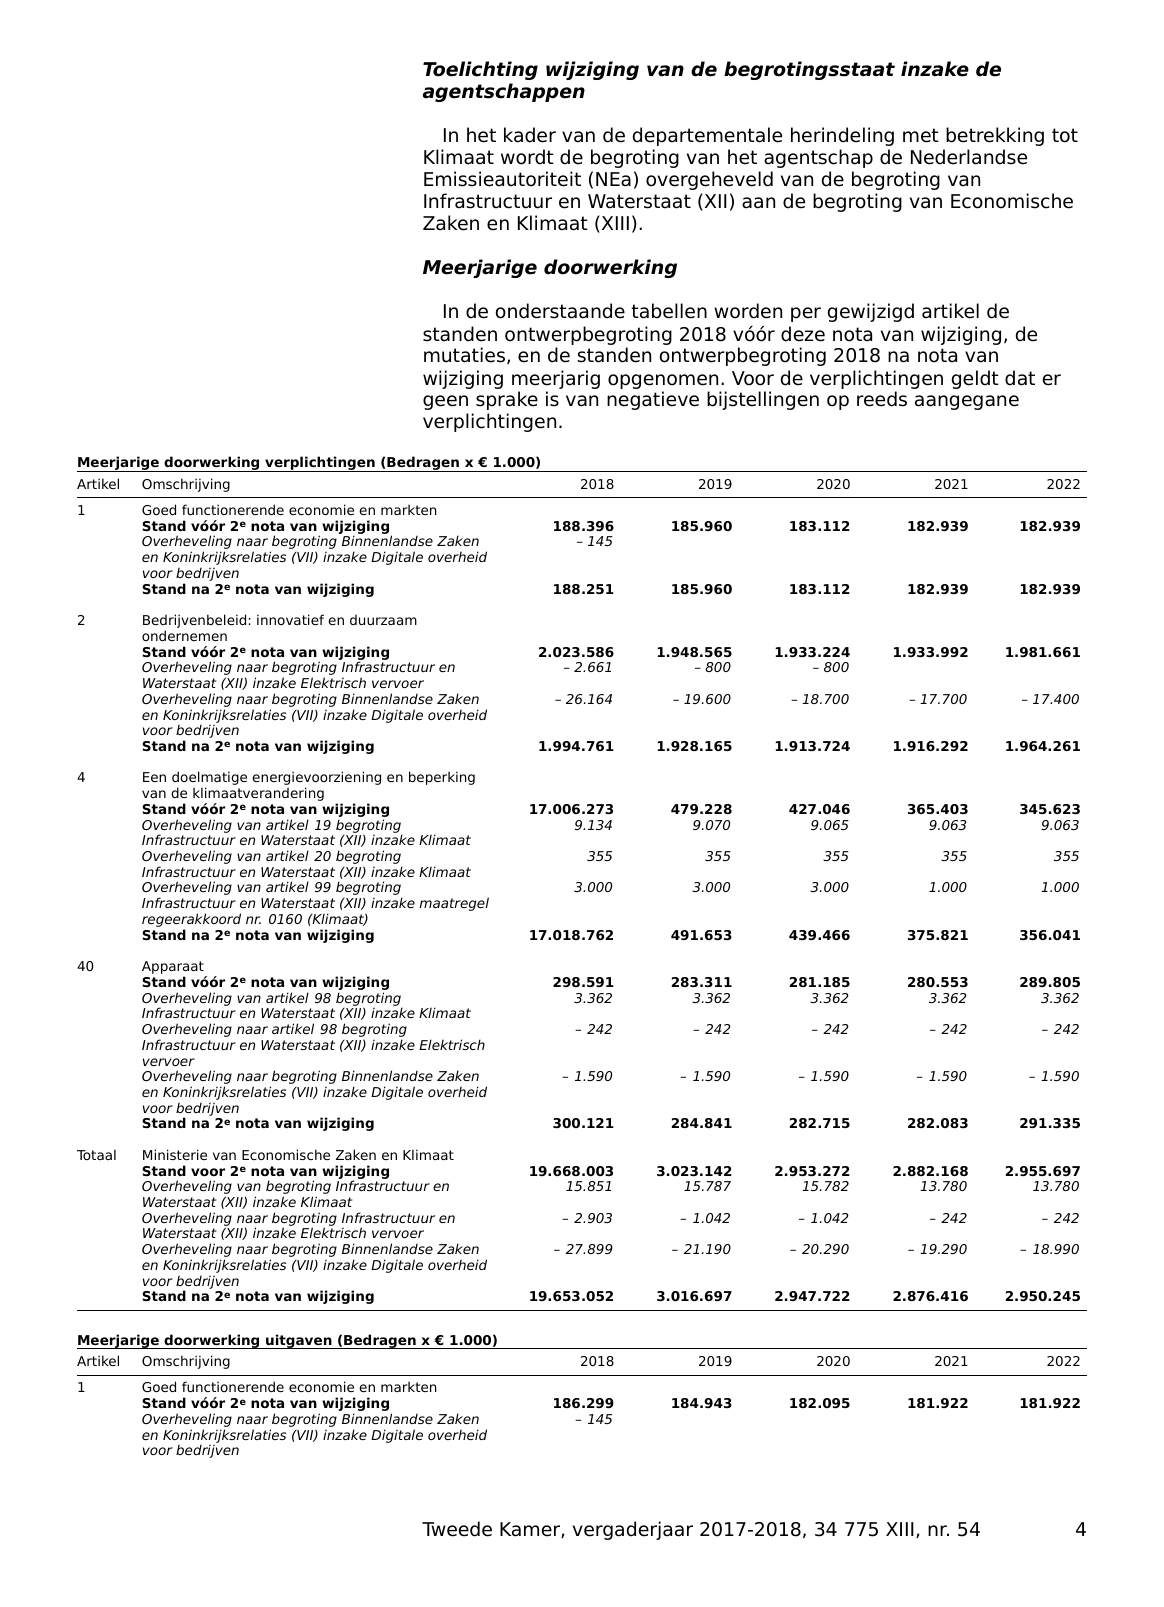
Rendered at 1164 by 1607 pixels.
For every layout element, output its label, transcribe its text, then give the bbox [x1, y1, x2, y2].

table_cell 182.095 [738, 1396, 856, 1412]
table_cell 15.782 [738, 1179, 856, 1211]
table_cell [738, 755, 856, 770]
table_cell [620, 943, 738, 959]
table_cell 15.787 [620, 1179, 738, 1211]
table_cell [738, 613, 856, 644]
table_cell – 1.042 [738, 1211, 856, 1242]
table_cell [77, 943, 136, 959]
table_cell [738, 1376, 856, 1396]
table_cell 3.362 [974, 990, 1087, 1022]
table_cell [620, 1132, 738, 1148]
table_cell 19.668.003 [502, 1164, 620, 1179]
table_cell [502, 498, 620, 518]
table_cell – 1.590 [974, 1069, 1087, 1116]
table_cell Stand na 2e nota van wijziging [136, 1116, 502, 1132]
table_cell 3.000 [738, 880, 856, 927]
table_cell [77, 1164, 136, 1179]
table_cell – 1.042 [620, 1211, 738, 1242]
table_cell [620, 597, 738, 613]
table_cell 1.994.761 [502, 739, 620, 754]
table_cell [77, 802, 136, 817]
table_cell [856, 943, 974, 959]
table_cell [77, 1179, 136, 1211]
table_cell 479.228 [620, 802, 738, 817]
table_cell [77, 1069, 136, 1116]
table_cell – 242 [974, 1022, 1087, 1069]
table_cell 491.653 [620, 928, 738, 943]
table_cell [77, 1116, 136, 1132]
table_cell – 2.903 [502, 1211, 620, 1242]
table_cell – 1.590 [620, 1069, 738, 1116]
table_cell 17.006.273 [502, 802, 620, 817]
table_cell [620, 613, 738, 644]
table_cell – 1.590 [502, 1069, 620, 1116]
table_cell 2.950.245 [974, 1289, 1087, 1310]
table_cell [77, 644, 136, 660]
table_cell – 242 [856, 1211, 974, 1242]
table_cell 282.715 [738, 1116, 856, 1132]
table_cell 2.023.586 [502, 644, 620, 660]
text In de onderstaande tabellen worden per gewijzigd artikel de standen ontwerpbegroting 2018 vóór deze nota van wijziging, de mutaties, en de standen ontwerpbegroting 2018 na nota van wijziging meerjarig opgenomen. Voor de verplichtingen geldt dat er geen sprake is van negatieve bijstellingen op reeds aangegane verplichtingen. [422, 301, 1087, 433]
table_cell 2020 [738, 1349, 856, 1374]
table_cell 439.466 [738, 928, 856, 943]
table_cell 281.185 [738, 975, 856, 990]
table_cell [136, 597, 502, 613]
table_cell 181.922 [856, 1396, 974, 1412]
table_cell Overheveling van artikel 20 begroting Infrastructuur en Waterstaat (XII) inzake Klimaat [136, 849, 502, 880]
table_cell Stand na 2e nota van wijziging [136, 1289, 502, 1310]
table_cell 280.553 [856, 975, 974, 990]
table_cell 182.939 [974, 581, 1087, 597]
table_cell 2.955.697 [974, 1164, 1087, 1179]
table_cell [620, 959, 738, 975]
table_cell 355 [620, 849, 738, 880]
table_cell [77, 1412, 136, 1459]
table_cell [502, 755, 620, 770]
table_cell 291.335 [974, 1116, 1087, 1132]
table_cell 19.653.052 [502, 1289, 620, 1310]
table_cell [856, 1148, 974, 1163]
table_cell 355 [974, 849, 1087, 880]
table_cell 13.780 [974, 1179, 1087, 1211]
table_cell [502, 1132, 620, 1148]
table_cell – 27.899 [502, 1242, 620, 1289]
table_cell 1 [77, 1376, 136, 1396]
table_cell [974, 597, 1087, 613]
table_cell [136, 755, 502, 770]
table_cell 2022 [974, 1349, 1087, 1374]
table_cell [738, 943, 856, 959]
table_cell Stand vóór 2e nota van wijziging [136, 519, 502, 534]
table_cell Overheveling naar begroting Binnenlandse Zaken en Koninkrijksrelaties (VII) inzake Digitale overheid voor bedrijven [136, 1412, 502, 1459]
table_cell [502, 943, 620, 959]
table_cell [502, 770, 620, 802]
table_cell [77, 1211, 136, 1242]
table_cell Apparaat [136, 959, 502, 975]
table_cell 4 [77, 770, 136, 802]
table_cell 1.981.661 [974, 644, 1087, 660]
table_cell 1.000 [856, 880, 974, 927]
table_cell 3.362 [856, 990, 974, 1022]
table_cell 17.018.762 [502, 928, 620, 943]
table_cell 1 [77, 498, 136, 518]
table_cell [77, 990, 136, 1022]
table_cell 182.939 [856, 519, 974, 534]
table_cell 2 [77, 613, 136, 644]
table_cell Ministerie van Economische Zaken en Klimaat [136, 1148, 502, 1163]
table_cell [974, 1412, 1087, 1459]
table_cell [77, 880, 136, 927]
table_cell [77, 818, 136, 849]
table_cell 2018 [502, 472, 620, 497]
table_cell – 1.590 [738, 1069, 856, 1116]
table_cell 9.063 [856, 818, 974, 849]
table_cell 182.939 [856, 581, 974, 597]
table_cell [77, 660, 136, 692]
table_cell Stand vóór 2e nota van wijziging [136, 975, 502, 990]
table_cell – 18.700 [738, 692, 856, 739]
table_cell 1.933.224 [738, 644, 856, 660]
table_cell 365.403 [856, 802, 974, 817]
table_cell 186.299 [502, 1396, 620, 1412]
table_cell 3.016.697 [620, 1289, 738, 1310]
table_cell [738, 1412, 856, 1459]
table_cell [974, 534, 1087, 581]
table_cell 2.876.416 [856, 1289, 974, 1310]
table_cell Stand na 2e nota van wijziging [136, 739, 502, 754]
table_cell 355 [738, 849, 856, 880]
table_cell 1.933.992 [856, 644, 974, 660]
table_cell [620, 534, 738, 581]
table_cell [620, 1148, 738, 1163]
table_cell 1.913.724 [738, 739, 856, 754]
table_cell 188.251 [502, 581, 620, 597]
table_cell 9.070 [620, 818, 738, 849]
table_cell – 242 [502, 1022, 620, 1069]
table_cell [974, 613, 1087, 644]
table_cell [974, 1148, 1087, 1163]
table_cell Goed functionerende economie en markten [136, 498, 502, 518]
table_cell 282.083 [856, 1116, 974, 1132]
table_cell [974, 943, 1087, 959]
table_cell [77, 519, 136, 534]
table_cell [77, 1022, 136, 1069]
table_cell – 21.190 [620, 1242, 738, 1289]
table_cell 15.851 [502, 1179, 620, 1211]
table_cell 9.134 [502, 818, 620, 849]
table_cell Overheveling naar begroting Infrastructuur en Waterstaat (XII) inzake Elektrisch vervoer [136, 660, 502, 692]
table_cell [856, 770, 974, 802]
table_cell Omschrijving [136, 1349, 502, 1374]
table_cell [77, 1132, 136, 1148]
table_cell [502, 959, 620, 975]
table_cell [738, 534, 856, 581]
table_cell 2022 [974, 472, 1087, 497]
table_cell [502, 597, 620, 613]
table_cell 355 [856, 849, 974, 880]
table_cell Stand vóór 2e nota van wijziging [136, 1396, 502, 1412]
table_cell [77, 1242, 136, 1289]
table_cell 3.362 [502, 990, 620, 1022]
table_cell 1.000 [974, 880, 1087, 927]
table_cell [738, 597, 856, 613]
table_cell 182.939 [974, 519, 1087, 534]
table_cell 298.591 [502, 975, 620, 990]
table_cell – 242 [974, 1211, 1087, 1242]
table_cell 284.841 [620, 1116, 738, 1132]
table_cell 2.882.168 [856, 1164, 974, 1179]
table_cell Stand vóór 2e nota van wijziging [136, 644, 502, 660]
table_cell [502, 1148, 620, 1163]
table_cell [77, 597, 136, 613]
table_cell [77, 755, 136, 770]
table_cell [77, 1396, 136, 1412]
table_cell 1.964.261 [974, 739, 1087, 754]
table_cell Overheveling naar artikel 98 begroting Infrastructuur en Waterstaat (XII) inzake Elektrisch vervoer [136, 1022, 502, 1069]
table_cell 3.000 [502, 880, 620, 927]
table_cell Overheveling naar begroting Binnenlandse Zaken en Koninkrijksrelaties (VII) inzake Digitale overheid voor bedrijven [136, 1069, 502, 1116]
table_cell [974, 1132, 1087, 1148]
table_cell – 242 [856, 1022, 974, 1069]
table_cell 1.948.565 [620, 644, 738, 660]
table_cell [77, 975, 136, 990]
table_cell – 2.661 [502, 660, 620, 692]
table_cell 9.063 [974, 818, 1087, 849]
table_cell Artikel [77, 1349, 136, 1374]
subtitle Meerjarige doorwerking [422, 257, 1087, 279]
table_cell [856, 498, 974, 518]
table_cell – 19.600 [620, 692, 738, 739]
table_cell 184.943 [620, 1396, 738, 1412]
table_cell 40 [77, 959, 136, 975]
table_cell – 17.700 [856, 692, 974, 739]
table_cell [77, 1289, 136, 1310]
table_cell [856, 597, 974, 613]
table_cell [738, 498, 856, 518]
table_cell – 145 [502, 1412, 620, 1459]
table_cell Overheveling van artikel 19 begroting Infrastructuur en Waterstaat (XII) inzake Klimaat [136, 818, 502, 849]
table_cell 13.780 [856, 1179, 974, 1211]
table_cell [620, 1412, 738, 1459]
table_cell [738, 1148, 856, 1163]
table_cell 1.916.292 [856, 739, 974, 754]
table_cell Stand voor 2e nota van wijziging [136, 1164, 502, 1179]
table_cell – 242 [620, 1022, 738, 1069]
table_cell [620, 1376, 738, 1396]
table_cell [974, 959, 1087, 975]
table_cell 3.023.142 [620, 1164, 738, 1179]
table_cell [620, 755, 738, 770]
table_cell 355 [502, 849, 620, 880]
table_cell [77, 692, 136, 739]
table_cell Stand vóór 2e nota van wijziging [136, 802, 502, 817]
table_cell [856, 1132, 974, 1148]
table_cell 375.821 [856, 928, 974, 943]
table_cell 2.953.272 [738, 1164, 856, 1179]
table_cell [77, 534, 136, 581]
table_cell – 26.164 [502, 692, 620, 739]
table_cell 2019 [620, 472, 738, 497]
table_cell 300.121 [502, 1116, 620, 1132]
table_cell 183.112 [738, 519, 856, 534]
table_cell 2020 [738, 472, 856, 497]
table_cell [974, 1376, 1087, 1396]
table_cell [136, 1132, 502, 1148]
table_cell 2018 [502, 1349, 620, 1374]
table_cell 183.112 [738, 581, 856, 597]
table_cell [738, 1132, 856, 1148]
table_cell 427.046 [738, 802, 856, 817]
table_header Meerjarige doorwerking verplichtingen (Bedragen x € 1.000) [77, 455, 1087, 471]
table_cell 345.623 [974, 802, 1087, 817]
table_cell Overheveling naar begroting Binnenlandse Zaken en Koninkrijksrelaties (VII) inzake Digitale overheid voor bedrijven [136, 534, 502, 581]
table_cell [974, 660, 1087, 692]
subtitle Toelichting wijziging van de begrotingsstaat inzake de agentschappen [422, 59, 1087, 103]
table_cell 356.041 [974, 928, 1087, 943]
table_cell 283.311 [620, 975, 738, 990]
table_cell Stand na 2e nota van wijziging [136, 928, 502, 943]
table_cell – 1.590 [856, 1069, 974, 1116]
table_cell – 17.400 [974, 692, 1087, 739]
table_cell Een doelmatige energievoorziening en beperking van de klimaatverandering [136, 770, 502, 802]
table_cell [77, 849, 136, 880]
table_cell [974, 770, 1087, 802]
table_cell [856, 1376, 974, 1396]
table_cell Overheveling naar begroting Infrastructuur en Waterstaat (XII) inzake Elektrisch vervoer [136, 1211, 502, 1242]
table_cell Overheveling van artikel 99 begroting Infrastructuur en Waterstaat (XII) inzake maatregel regeerakkoord nr. 0160 (Klimaat) [136, 880, 502, 927]
table_cell [738, 770, 856, 802]
table_cell 188.396 [502, 519, 620, 534]
table_cell [856, 613, 974, 644]
table_cell Overheveling naar begroting Binnenlandse Zaken en Koninkrijksrelaties (VII) inzake Digitale overheid voor bedrijven [136, 692, 502, 739]
table_cell – 800 [738, 660, 856, 692]
table_cell 3.362 [620, 990, 738, 1022]
table_cell [620, 498, 738, 518]
table_cell [77, 928, 136, 943]
table_cell 185.960 [620, 581, 738, 597]
table_cell [77, 581, 136, 597]
table_cell – 242 [738, 1022, 856, 1069]
table_cell Overheveling van artikel 98 begroting Infrastructuur en Waterstaat (XII) inzake Klimaat [136, 990, 502, 1022]
table_cell – 18.990 [974, 1242, 1087, 1289]
table_cell – 800 [620, 660, 738, 692]
table_cell 289.805 [974, 975, 1087, 990]
table_cell [856, 1412, 974, 1459]
table_cell [136, 943, 502, 959]
table_cell [974, 755, 1087, 770]
table_cell Bedrijvenbeleid: innovatief en duurzaam ondernemen [136, 613, 502, 644]
table_cell – 20.290 [738, 1242, 856, 1289]
table_cell – 145 [502, 534, 620, 581]
table_cell Totaal [77, 1148, 136, 1163]
table_cell [974, 498, 1087, 518]
table_cell Artikel [77, 472, 136, 497]
table_cell 181.922 [974, 1396, 1087, 1412]
table_cell [856, 959, 974, 975]
table_cell [502, 613, 620, 644]
table_cell [77, 739, 136, 754]
text In het kader van de departementale herindeling met betrekking tot Klimaat wordt de begroting van het agentschap de Nederlandse Emissieautoriteit (NEa) overgeheveld van de begroting van Infrastructuur en Waterstaat (XII) aan de begroting van Economische Zaken en Klimaat (XIII). [422, 125, 1087, 235]
table_cell Overheveling van begroting Infrastructuur en Waterstaat (XII) inzake Klimaat [136, 1179, 502, 1211]
table_cell 185.960 [620, 519, 738, 534]
table_cell [856, 755, 974, 770]
table_cell [620, 770, 738, 802]
table_cell Overheveling naar begroting Binnenlandse Zaken en Koninkrijksrelaties (VII) inzake Digitale overheid voor bedrijven [136, 1242, 502, 1289]
table_cell [856, 660, 974, 692]
table_cell 3.000 [620, 880, 738, 927]
table_cell [502, 1376, 620, 1396]
table_cell [738, 959, 856, 975]
table_cell – 19.290 [856, 1242, 974, 1289]
table_cell 9.065 [738, 818, 856, 849]
table_header Meerjarige doorwerking uitgaven (Bedragen x € 1.000) [77, 1333, 1087, 1348]
table_cell 1.928.165 [620, 739, 738, 754]
table_cell 2021 [856, 1349, 974, 1374]
table_cell [856, 534, 974, 581]
table_cell 2019 [620, 1349, 738, 1374]
table_cell 2021 [856, 472, 974, 497]
table_cell 3.362 [738, 990, 856, 1022]
table_cell Omschrijving [136, 472, 502, 497]
table_cell Goed functionerende economie en markten [136, 1376, 502, 1396]
table_cell 2.947.722 [738, 1289, 856, 1310]
table_cell Stand na 2e nota van wijziging [136, 581, 502, 597]
